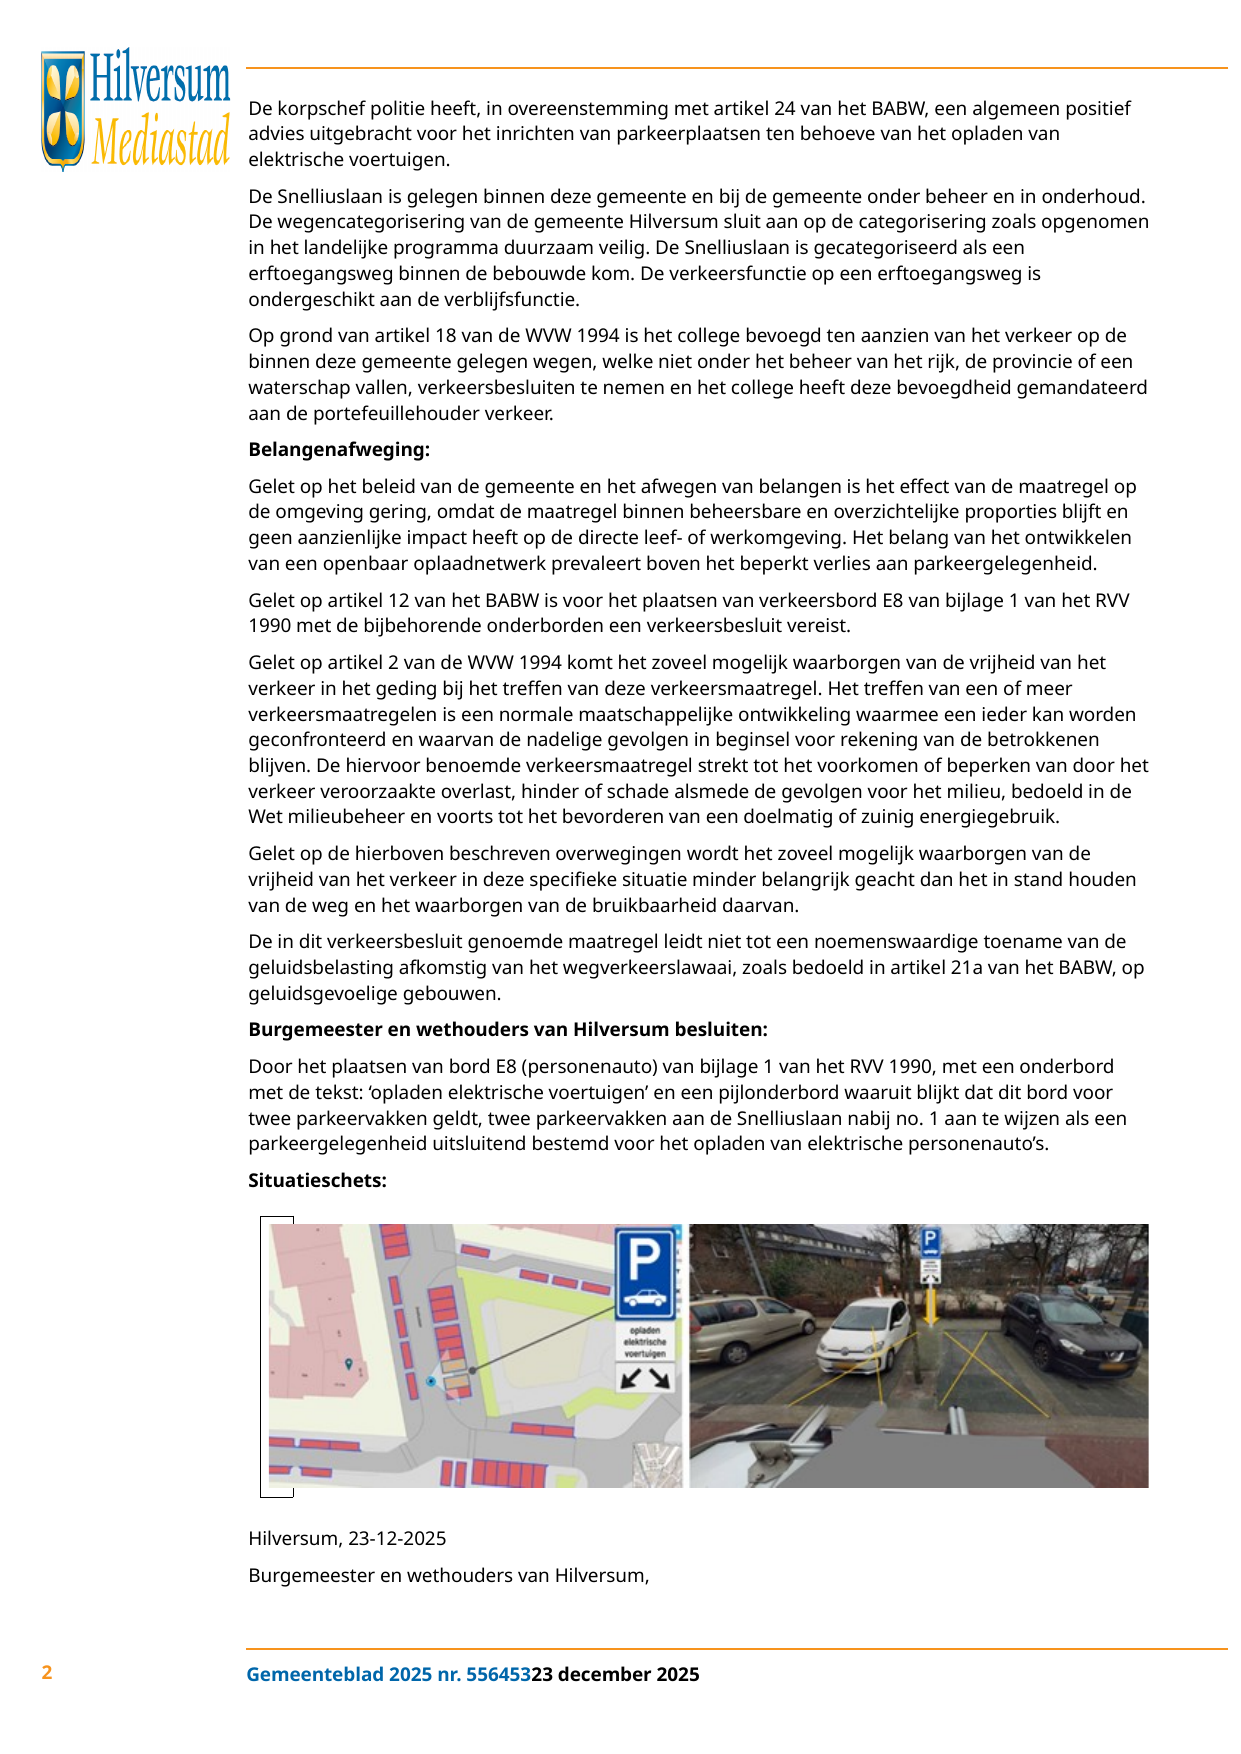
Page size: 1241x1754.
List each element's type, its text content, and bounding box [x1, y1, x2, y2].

text Op grond van artikel 18 van de WVW 1994 is het college bevoegd ten aanzien van het verkeer op de binnen deze gemeente gelegen wegen, welke niet onder het beheer van het rijk, de provincie of een waterschap vallen, verkeersbesluiten te nemen en het college heeft deze bevoegdheid gemandateerd aan de portefeuillehouder verkeer. [248, 322, 1152, 425]
text Burgemeester en wethouders van Hilversum, [248, 1562, 1152, 1588]
text Gelet op artikel 2 van de WVW 1994 komt het zoveel mogelijk waarborgen van de vrijheid van het verkeer in het geding bij het treffen van deze verkeersmaatregel. Het treffen van een of meer verkeersmaatregelen is een normale maatschappelijke ontwikkeling waarmee een ieder kan worden geconfronteerd en waarvan de nadelige gevolgen in beginsel voor rekening van de betrokkenen blijven. De hiervoor benoemde verkeersmaatregel strekt tot het voorkomen of beperken van door het verkeer veroorzaakte overlast, hinder of schade alsmede de gevolgen voor het milieu, bedoeld in de Wet milieubeheer en voorts tot het bevorderen van een doelmatig of zuinig energiegebruik. [248, 649, 1152, 829]
text Belangenafweging: [248, 436, 1152, 462]
text Burgemeester en wethouders van Hilversum besluiten: [248, 1017, 1152, 1042]
text Door het plaatsen van bord E8 (personenauto) van bijlage 1 van het RVV 1990, met een onderbord met de tekst: ‘opladen elektrische voertuigen’ en een pijlonderbord waaruit blijkt dat dit bord voor twee parkeervakken geldt, twee parkeervakken aan de Snelliuslaan nabij no. 1 aan te wijzen als een parkeergelegenheid uitsluitend bestemd voor het opladen van elektrische personenauto’s. [248, 1053, 1152, 1156]
text Gelet op het beleid van de gemeente en het afwegen van belangen is het effect van de maatregel op de omgeving gering, omdat de maatregel binnen beheersbare en overzichtelijke proporties blijft en geen aanzienlijke impact heeft op de directe leef- of werkomgeving. Het belang van het ontwikkelen van een openbaar oplaadnetwerk prevaleert boven het beperkt verlies aan parkeergelegenheid. [248, 473, 1152, 576]
text De korpschef politie heeft, in overeenstemming met artikel 24 van het BABW, een algemeen positief advies uitgebracht voor het inrichten van parkeerplaatsen ten behoeve van het opladen van elektrische voertuigen. [248, 95, 1152, 172]
text De Snelliuslaan is gelegen binnen deze gemeente en bij de gemeente onder beheer en in onderhoud. De wegencategorisering van de gemeente Hilversum sluit aan op de categorisering zoals opgenomen in het landelijke programma duurzaam veilig. De Snelliuslaan is gecategoriseerd als een erftoegangsweg binnen de bebouwde kom. De verkeersfunctie op een erftoegangsweg is ondergeschikt aan de verblijfsfunctie. [248, 183, 1152, 312]
text De in dit verkeersbesluit genoemde maatregel leidt niet tot een noemenswaardige toename van de geluidsbelasting afkomstig van het wegverkeerslawaai, zoals bedoeld in artikel 21a van het BABW, op geluidsgevoelige gebouwen. [248, 928, 1152, 1006]
text Gelet op artikel 12 van het BABW is voor het plaatsen van verkeersbord E8 van bijlage 1 van het RVV 1990 met de bijbehorende onderborden een verkeersbesluit vereist. [248, 587, 1152, 638]
picture [268, 1224, 1149, 1488]
text Hilversum, 23-12-2025 [248, 1525, 1152, 1551]
text Situatieschets: [248, 1167, 1152, 1193]
picture [41, 47, 231, 172]
text Gelet op de hierboven beschreven overwegingen wordt het zoveel mogelijk waarborgen van de vrijheid van het verkeer in deze specifieke situatie minder belangrijk geacht dan het in stand houden van de weg en het waarborgen van de bruikbaarheid daarvan. [248, 840, 1152, 917]
